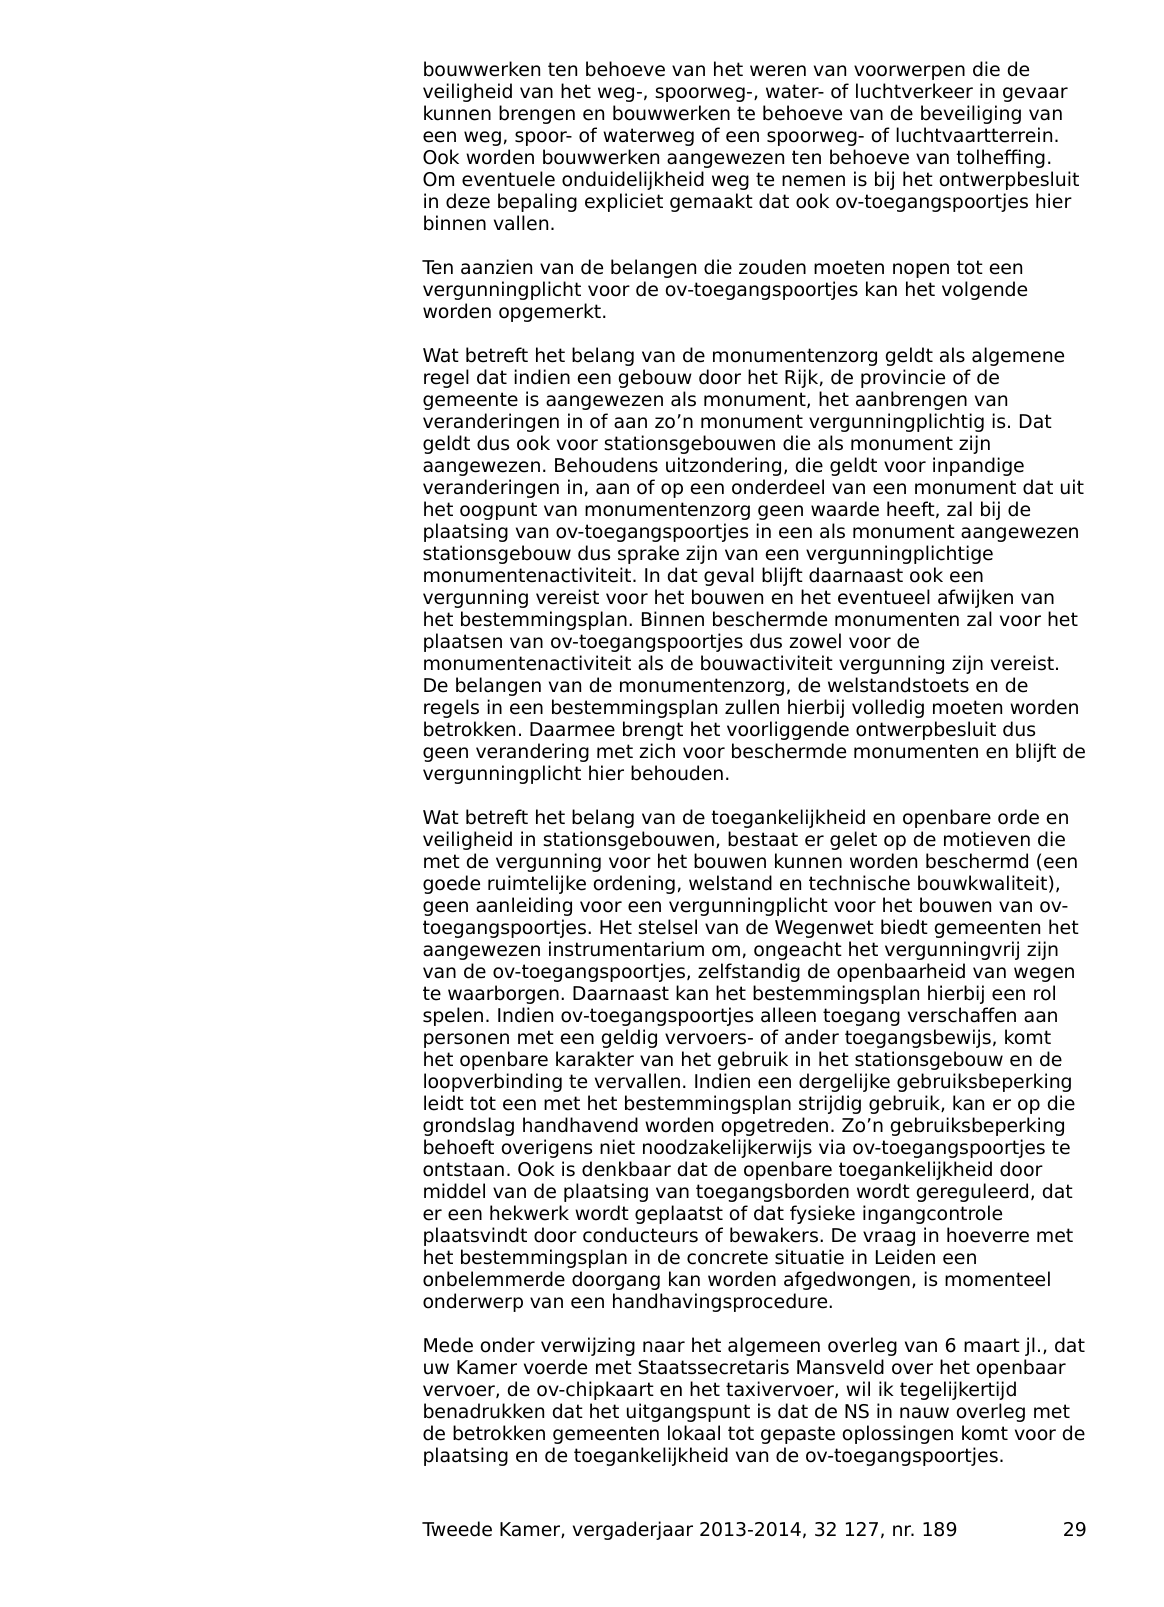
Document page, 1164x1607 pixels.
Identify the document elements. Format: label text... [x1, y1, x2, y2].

text Ten aanzien van de belangen die zouden moeten nopen tot een vergunningplicht voor de ov-toegangspoortjes kan het volgende worden opgemerkt. [422, 257, 1087, 323]
text Wat betreft het belang van de toegankelijkheid en openbare orde en veiligheid in stationsgebouwen, bestaat er gelet op de motieven die met de vergunning voor het bouwen kunnen worden beschermd (een goede ruimtelijke ordening, welstand en technische bouwkwaliteit), geen aanleiding voor een vergunningplicht voor het bouwen van ov-toegangspoortjes. Het stelsel van de Wegenwet biedt gemeenten het aangewezen instrumentarium om, ongeacht het vergunningvrij zijn van de ov-toegangspoortjes, zelfstandig de openbaarheid van wegen te waarborgen. Daarnaast kan het bestemmingsplan hierbij een rol spelen. Indien ov-toegangspoortjes alleen toegang verschaffen aan personen met een geldig vervoers- of ander toegangsbewijs, komt het openbare karakter van het gebruik in het stationsgebouw en de loopverbinding te vervallen. Indien een dergelijke gebruiksbeperking leidt tot een met het bestemmingsplan strijdig gebruik, kan er op die grondslag handhavend worden opgetreden. Zo’n gebruiksbeperking behoeft overigens niet noodzakelijkerwijs via ov-toegangspoortjes te ontstaan. Ook is denkbaar dat de openbare toegankelijkheid door middel van de plaatsing van toegangsborden wordt gereguleerd, dat er een hekwerk wordt geplaatst of dat fysieke ingangcontrole plaatsvindt door conducteurs of bewakers. De vraag in hoeverre met het bestemmingsplan in de concrete situatie in Leiden een onbelemmerde doorgang kan worden afgedwongen, is momenteel onderwerp van een handhavingsprocedure. [422, 807, 1087, 1312]
text bouwwerken ten behoeve van het weren van voorwerpen die de veiligheid van het weg-, spoorweg-, water- of luchtverkeer in gevaar kunnen brengen en bouwwerken te behoeve van de beveiliging van een weg, spoor- of waterweg of een spoorweg- of luchtvaartterrein. Ook worden bouwwerken aangewezen ten behoeve van tolheffing. Om eventuele onduidelijkheid weg te nemen is bij het ontwerpbesluit in deze bepaling expliciet gemaakt dat ook ov-toegangspoortjes hier binnen vallen. [422, 59, 1087, 235]
text Mede onder verwijzing naar het algemeen overleg van 6 maart jl., dat uw Kamer voerde met Staatssecretaris Mansveld over het openbaar vervoer, de ov-chipkaart en het taxivervoer, wil ik tegelijkertijd benadrukken dat het uitgangspunt is dat de NS in nauw overleg met de betrokken gemeenten lokaal tot gepaste oplossingen komt voor de plaatsing en de toegankelijkheid van de ov-toegangspoortjes. [422, 1335, 1087, 1467]
text Wat betreft het belang van de monumentenzorg geldt als algemene regel dat indien een gebouw door het Rijk, de provincie of de gemeente is aangewezen als monument, het aanbrengen van veranderingen in of aan zo’n monument vergunningplichtig is. Dat geldt dus ook voor stationsgebouwen die als monument zijn aangewezen. Behoudens uitzondering, die geldt voor inpandige veranderingen in, aan of op een onderdeel van een monument dat uit het oogpunt van monumentenzorg geen waarde heeft, zal bij de plaatsing van ov-toegangspoortjes in een als monument aangewezen stationsgebouw dus sprake zijn van een vergunningplichtige monumentenactiviteit. In dat geval blijft daarnaast ook een vergunning vereist voor het bouwen en het eventueel afwijken van het bestemmingsplan. Binnen beschermde monumenten zal voor het plaatsen van ov-toegangspoortjes dus zowel voor de monumentenactiviteit als de bouwactiviteit vergunning zijn vereist. De belangen van de monumentenzorg, de welstandstoets en de regels in een bestemmingsplan zullen hierbij volledig moeten worden betrokken. Daarmee brengt het voorliggende ontwerpbesluit dus geen verandering met zich voor beschermde monumenten en blijft de vergunningplicht hier behouden. [422, 345, 1087, 785]
